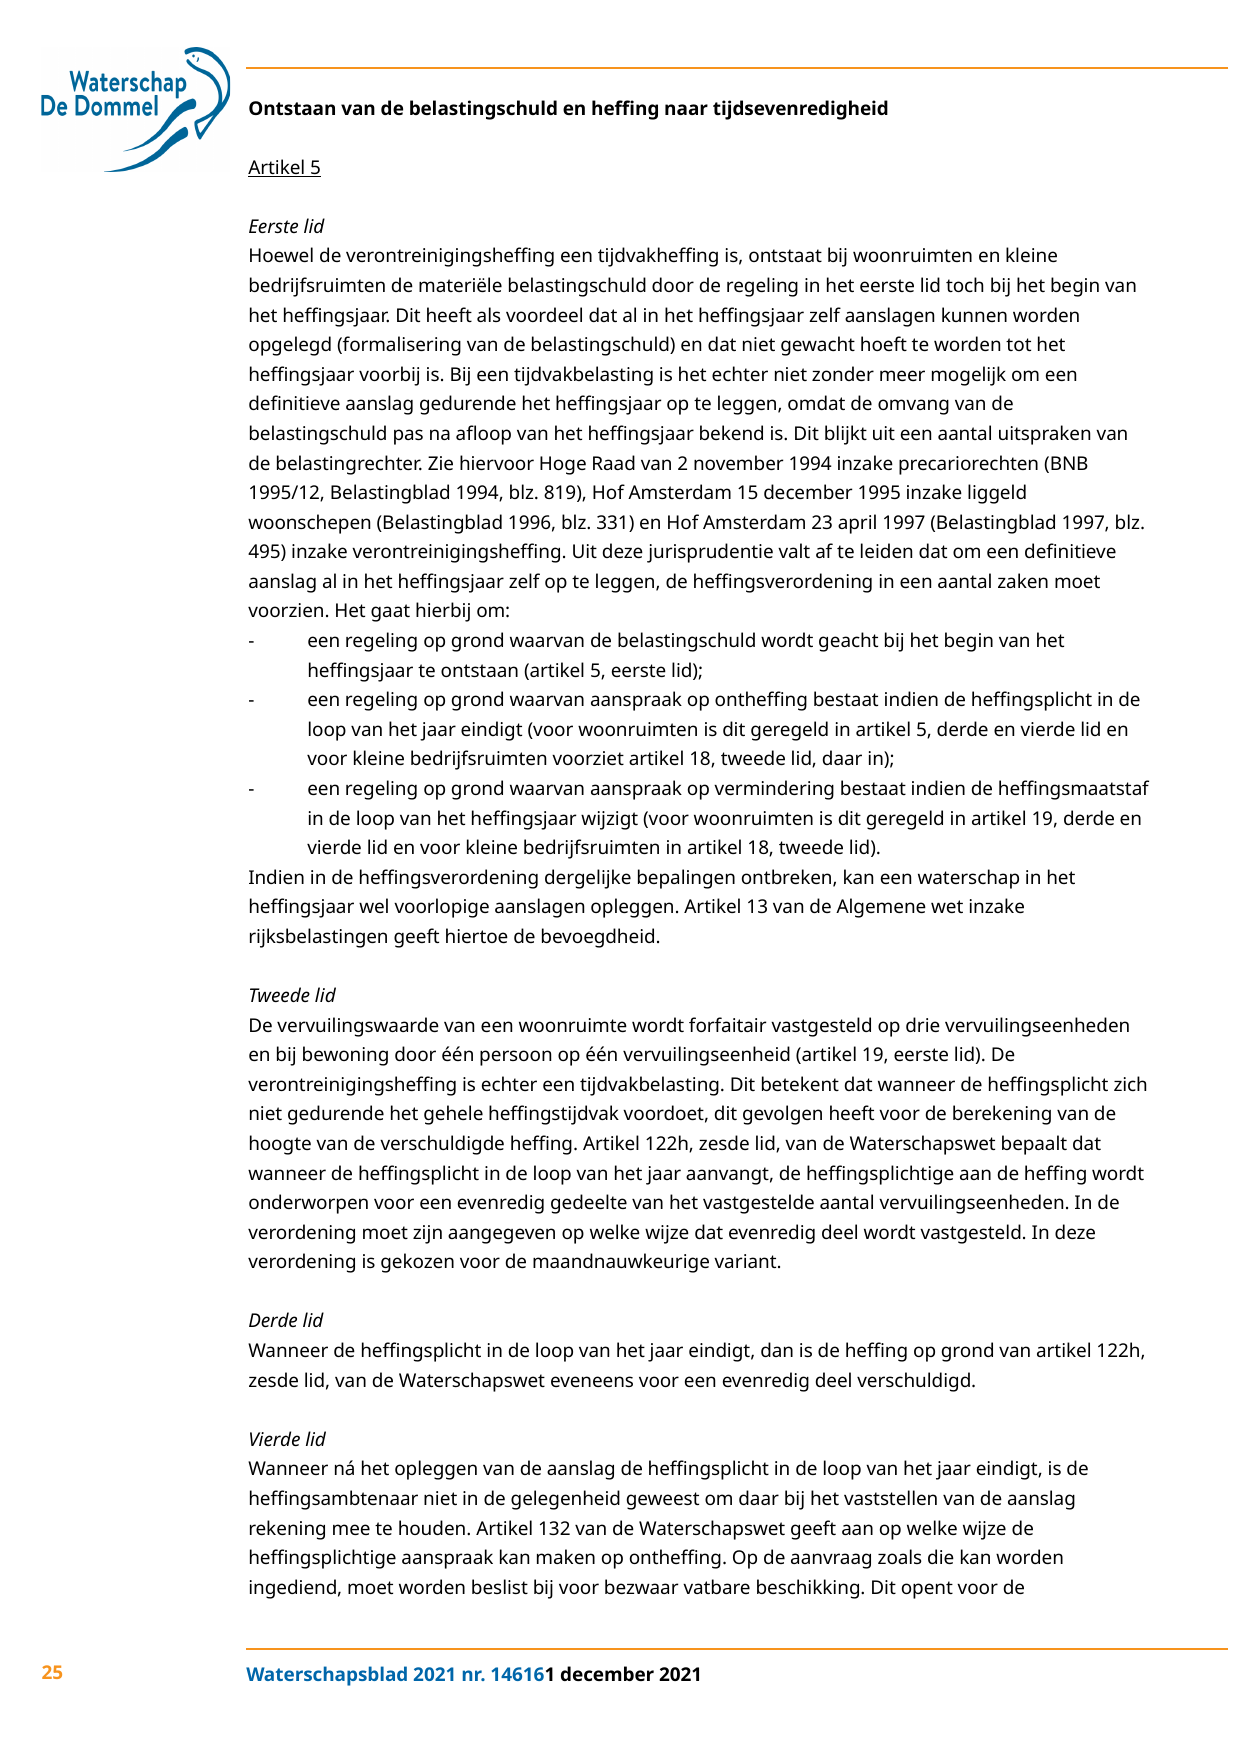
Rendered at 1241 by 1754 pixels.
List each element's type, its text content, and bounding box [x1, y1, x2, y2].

text Wanneer ná het opleggen van de aanslag de heffingsplicht in de loop van het jaar eindigt, is de heffingsambtenaar niet in de gelegenheid geweest om daar bij het vaststellen van de aanslag rekening mee te houden. Artikel 132 van de Waterschapswet geeft aan op welke wijze de heffingsplichtige aanspraak kan maken op ontheffing. Op de aanvraag zoals die kan worden ingediend, moet worden beslist bij voor bezwaar vatbare beschikking. Dit opent voor de [248, 1456, 1152, 1600]
text Ontstaan van de belastingschuld en heffing naar tijdsevenredigheid [248, 95, 1152, 121]
picture [41, 47, 231, 172]
picture [204, 47, 231, 76]
text Wanneer de heffingsplicht in de loop van het jaar eindigt, dan is de heffing op grond van artikel 122h, zesde lid, van de Waterschapswet eveneens voor een evenredig deel verschuldigd. [248, 1337, 1152, 1393]
text Hoewel de verontreinigingsheffing een tijdvakheffing is, ontstaat bij woonruimten en kleine bedrijfsruimten de materiële belastingschuld door de regeling in het eerste lid toch bij het begin van het heffingsjaar. Dit heeft als voordeel dat al in het heffingsjaar zelf aanslagen kunnen worden opgelegd (formalisering van de belastingschuld) en dat niet gewacht hoeft te worden tot het heffingsjaar voorbij is. Bij een tijdvakbelasting is het echter niet zonder meer mogelijk om een definitieve aanslag gedurende het heffingsjaar op te leggen, omdat de omvang van de belastingschuld pas na afloop van het heffingsjaar bekend is. Dit blijkt uit een aantal uitspraken van de belastingrechter. Zie hiervoor Hoge Raad van 2 november 1994 inzake precariorechten (BNB 1995/12, Belastingblad 1994, blz. 819), Hof Amsterdam 15 december 1995 inzake liggeld woonschepen (Belastingblad 1996, blz. 331) en Hof Amsterdam 23 april 1997 (Belastingblad 1997, blz. 495) inzake verontreinigingsheffing. Uit deze jurisprudentie valt af te leiden dat om een definitieve aanslag al in het heffingsjaar zelf op te leggen, de heffingsverordening in een aantal zaken moet voorzien. Het gaat hierbij om: [248, 243, 1152, 623]
text De vervuilingswaarde van een woonruimte wordt forfaitair vastgesteld op drie vervuilingseenheden en bij bewoning door één persoon op één vervuilingseenheid (artikel 19, eerste lid). De verontreinigingsheffing is echter een tijdvakbelasting. Dit betekent dat wanneer de heffingsplicht zich niet gedurende het gehele heffingstijdvak voordoet, dit gevolgen heeft voor de berekening van de hoogte van de verschuldigde heffing. Artikel 122h, zesde lid, van de Waterschapswet bepaalt dat wanneer de heffingsplicht in de loop van het jaar aanvangt, de heffingsplichtige aan de heffing wordt onderworpen voor een evenredig gedeelte van het vastgestelde aantal vervuilingseenheden. In de verordening moet zijn aangegeven op welke wijze dat evenredig deel wordt vastgesteld. In deze verordening is gekozen voor de maandnauwkeurige variant. [248, 1012, 1152, 1274]
text Tweede lid [248, 982, 1152, 1008]
text Indien in de heffingsverordening dergelijke bepalingen ontbreken, kan een waterschap in het heffingsjaar wel voorlopige aanslagen opleggen. Artikel 13 van de Algemene wet inzake rijksbelastingen geeft hiertoe de bevoegdheid. [248, 864, 1152, 949]
list een regeling op grond waarvan aanspraak op vermindering bestaat indien de heffingsmaatstaf in de loop van het heffingsjaar wijzigt (voor woonruimten is dit geregeld in artikel 19, derde en vierde lid en voor kleine bedrijfsruimten in artikel 18, tweede lid). [248, 775, 1152, 860]
picture [198, 118, 210, 131]
text Eerste lid [248, 213, 1152, 239]
list een regeling op grond waarvan aanspraak op ontheffing bestaat indien de heffingsplicht in de loop van het jaar eindigt (voor woonruimten is dit geregeld in artikel 5, derde en vierde lid en voor kleine bedrijfsruimten voorziet artikel 18, tweede lid, daar in); [248, 686, 1152, 771]
text Artikel 5 [248, 154, 1152, 180]
text Derde lid [248, 1308, 1152, 1333]
picture [45, 99, 51, 111]
list een regeling op grond waarvan de belastingschuld wordt geacht bij het begin van het heffingsjaar te ontstaan (artikel 5, eerste lid); [248, 627, 1152, 683]
text Vierde lid [248, 1426, 1152, 1452]
